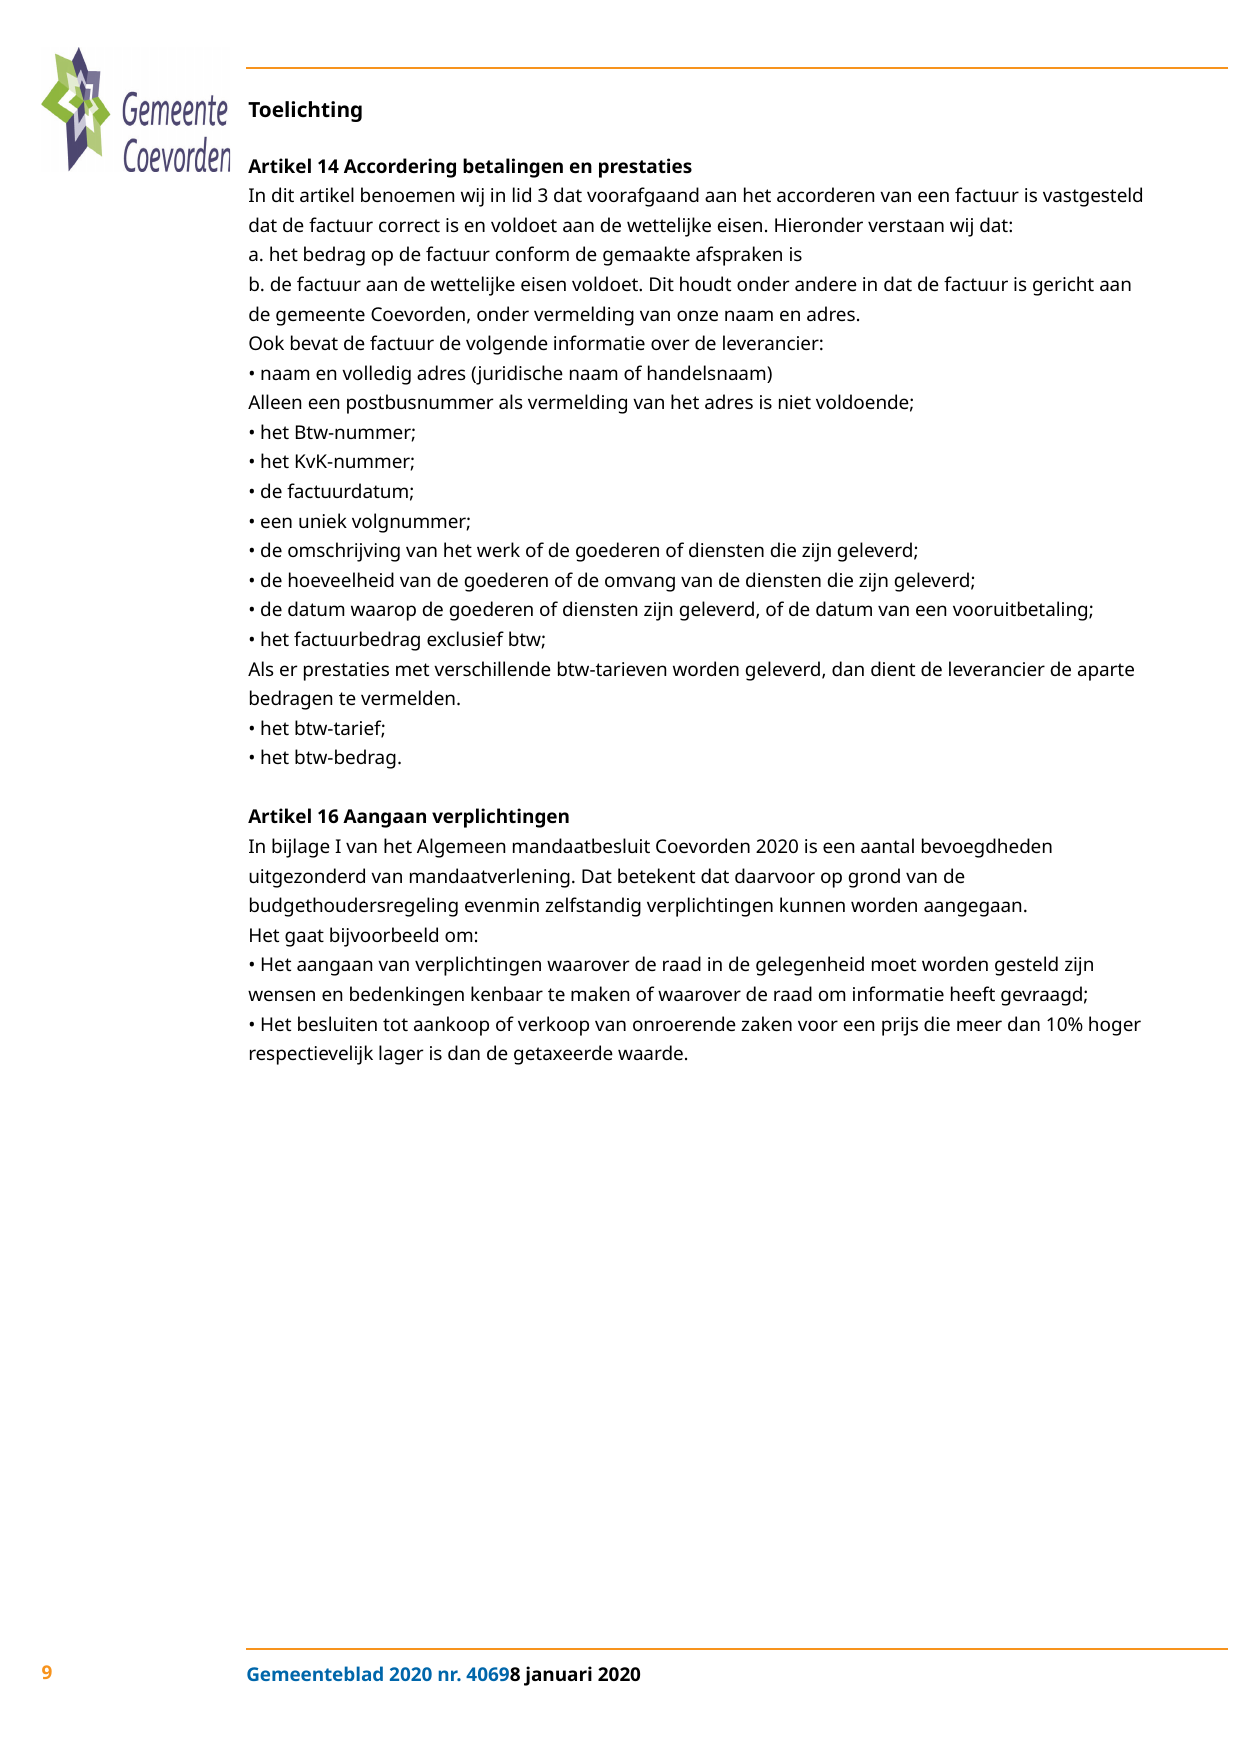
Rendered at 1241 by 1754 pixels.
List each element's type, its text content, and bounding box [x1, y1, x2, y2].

text • het factuurbedrag exclusief btw; [248, 626, 1152, 652]
text • de hoeveelheid van de goederen of de omvang van de diensten die zijn geleverd; [248, 567, 1152, 593]
text • Het aangaan van verplichtingen waarover de raad in de gelegenheid moet worden gesteld zijn wensen en bedenkingen kenbaar te maken of waarover de raad om informatie heeft gevraagd; [248, 952, 1152, 1007]
text Als er prestaties met verschillende btw-tarieven worden geleverd, dan dient de leverancier de aparte bedragen te vermelden. [248, 656, 1152, 711]
text Het gaat bijvoorbeeld om: [248, 922, 1152, 948]
text In bijlage I van het Algemeen mandaatbesluit Coevorden 2020 is een aantal bevoegdheden uitgezonderd van mandaatverlening. Dat betekent dat daarvoor op grond van de budgethoudersregeling evenmin zelfstandig verplichtingen kunnen worden aangegaan. [248, 833, 1152, 918]
text a. het bedrag op de factuur conform de gemaakte afspraken is [248, 242, 1152, 267]
text • de datum waarop de goederen of diensten zijn geleverd, of de datum van een vooruitbetaling; [248, 597, 1152, 622]
picture [41, 47, 231, 172]
text • het btw-bedrag. [248, 744, 1152, 770]
text • het Btw-nummer; [248, 419, 1152, 445]
text • de omschrijving van het werk of de goederen of diensten die zijn geleverd; [248, 537, 1152, 563]
text Toelichting [248, 95, 1152, 123]
text • Het besluiten tot aankoop of verkoop van onroerende zaken voor een prijs die meer dan 10% hoger respectievelijk lager is dan de getaxeerde waarde. [248, 1011, 1152, 1066]
text • een uniek volgnummer; [248, 508, 1152, 534]
text • het KvK-nummer; [248, 449, 1152, 474]
text Alleen een postbusnummer als vermelding van het adres is niet voldoende; [248, 389, 1152, 415]
text • de factuurdatum; [248, 478, 1152, 504]
text Ook bevat de factuur de volgende informatie over de leverancier: [248, 330, 1152, 356]
text In dit artikel benoemen wij in lid 3 dat voorafgaand aan het accorderen van een factuur is vastgesteld dat de factuur correct is en voldoet aan de wettelijke eisen. Hieronder verstaan wij dat: [248, 182, 1152, 238]
text • het btw-tarief; [248, 715, 1152, 741]
text Artikel 16 Aangaan verplichtingen [248, 804, 1152, 829]
text Artikel 14 Accordering betalingen en prestaties [248, 153, 1152, 179]
text • naam en volledig adres (juridische naam of handelsnaam) [248, 360, 1152, 386]
text b. de factuur aan de wettelijke eisen voldoet. Dit houdt onder andere in dat de factuur is gericht aan de gemeente Coevorden, onder vermelding van onze naam en adres. [248, 271, 1152, 327]
